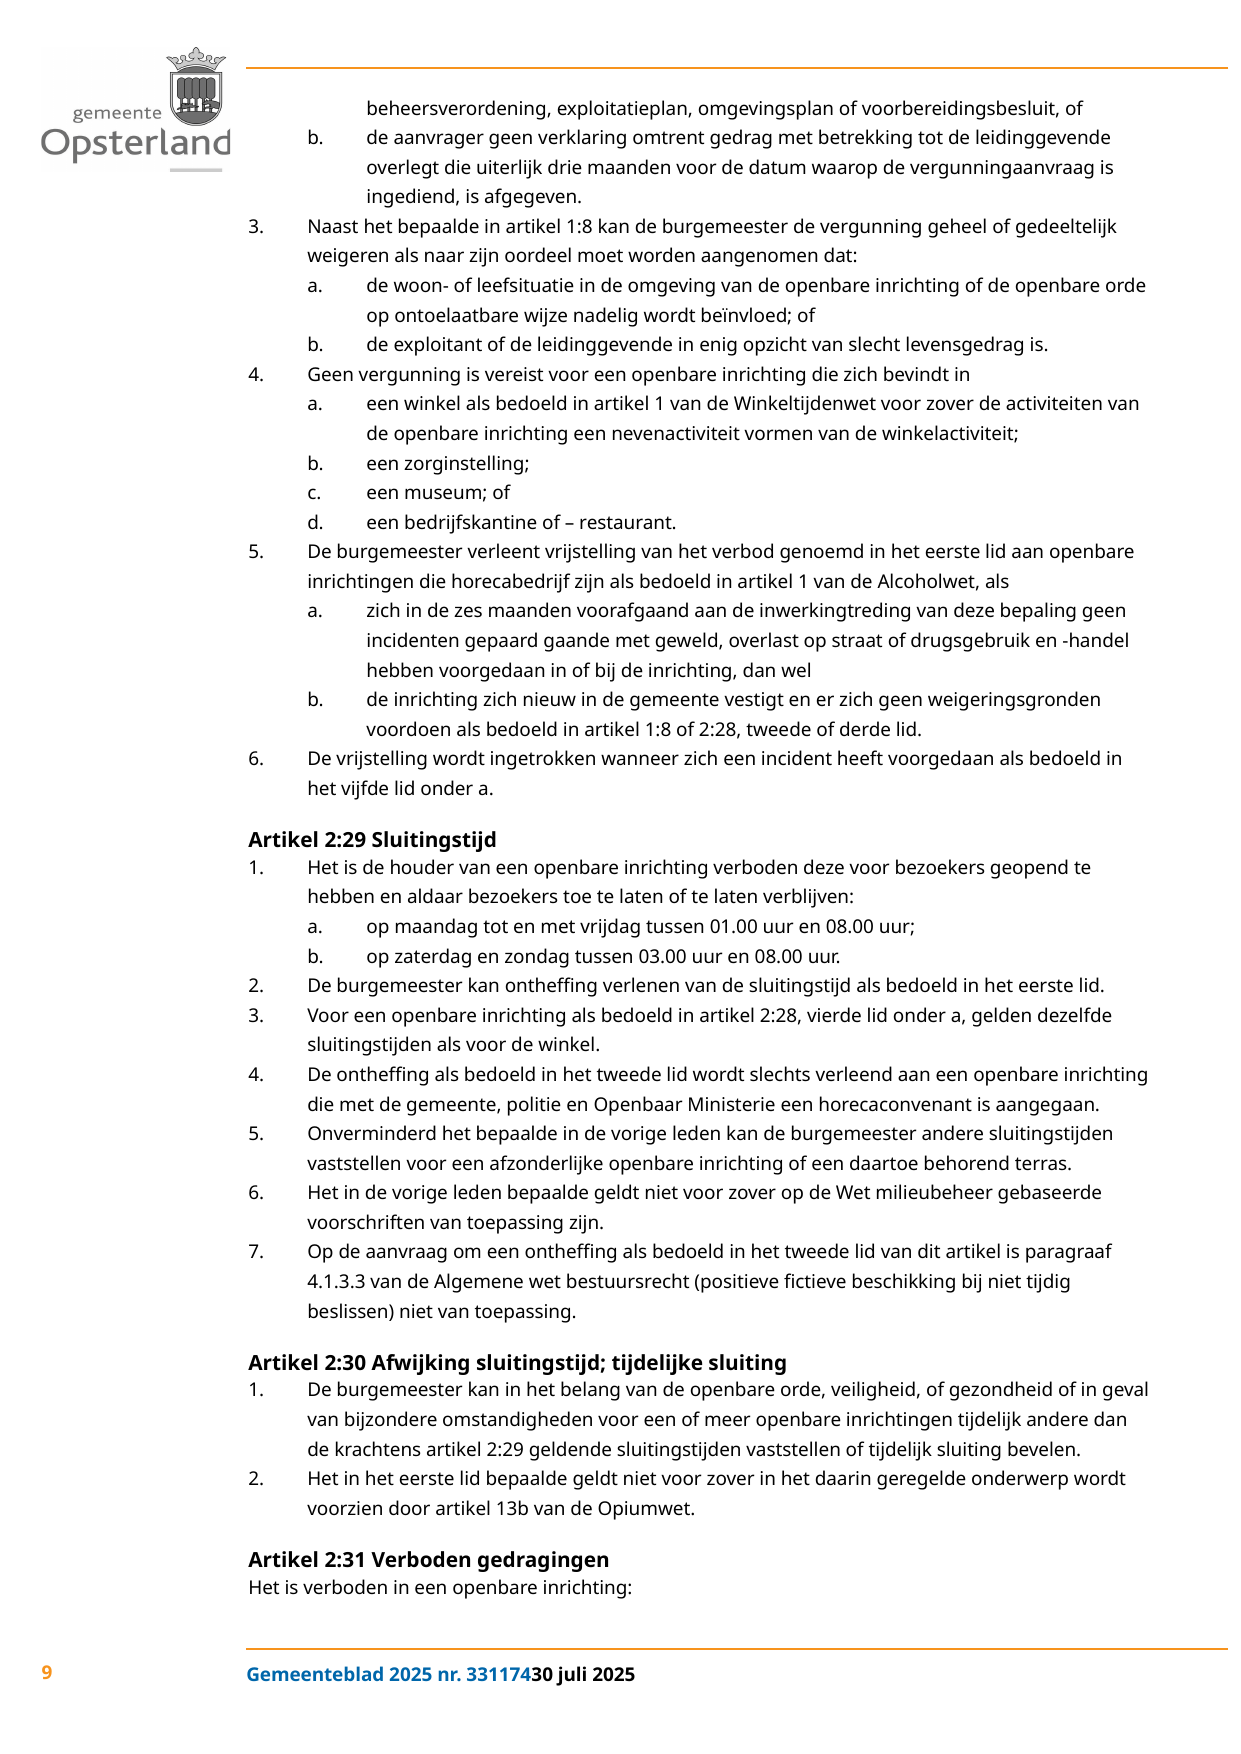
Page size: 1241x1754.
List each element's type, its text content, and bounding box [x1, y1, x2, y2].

list Op de aanvraag om een ontheffing als bedoeld in het tweede lid van dit artikel is paragraaf 4.1.3.3 van de Algemene wet bestuursrecht (positieve fictieve beschikking bij niet tijdig beslissen) niet van toepassing. [248, 1239, 1152, 1323]
text Het is verboden in een openbare inrichting: [248, 1574, 1152, 1599]
text Artikel 2:31 Verboden gedragingen [248, 1545, 1152, 1574]
list een zorginstelling; [307, 450, 1152, 476]
list Geen vergunning is vereist voor een openbare inrichting die zich bevindt in [248, 361, 1152, 387]
list Naast het bepaalde in artikel 1:8 kan de burgemeester de vergunning geheel of gedeeltelijk weigeren als naar zijn oordeel moet worden aangenomen dat: [248, 213, 1152, 268]
list De burgemeester kan ontheffing verlenen van de sluitingstijd als bedoeld in het eerste lid. [248, 972, 1152, 998]
list Het in de vorige leden bepaalde geldt niet voor zover op de Wet milieubeheer gebaseerde voorschriften van toepassing zijn. [248, 1179, 1152, 1235]
list Het in het eerste lid bepaalde geldt niet voor zover in het daarin geregelde onderwerp wordt voorzien door artikel 13b van de Opiumwet. [248, 1465, 1152, 1521]
list de aanvrager geen verklaring omtrent gedrag met betrekking tot de leidinggevende overlegt die uiterlijk drie maanden voor de datum waarop de vergunningaanvraag is ingediend, is afgegeven. [307, 124, 1152, 209]
list op maandag tot en met vrijdag tussen 01.00 uur en 08.00 uur; [307, 913, 1152, 939]
list een winkel als bedoeld in artikel 1 van de Winkeltijdenwet voor zover de activiteiten van de openbare inrichting een nevenactiviteit vormen van de winkelactiviteit; [307, 391, 1152, 446]
list De burgemeester kan in het belang van de openbare orde, veiligheid, of gezondheid of in geval van bijzondere omstandigheden voor een of meer openbare inrichtingen tijdelijk andere dan de krachtens artikel 2:29 geldende sluitingstijden vaststellen of tijdelijk sluiting bevelen. [248, 1377, 1152, 1462]
list een museum; of [307, 479, 1152, 505]
list beheersverordening, exploitatieplan, omgevingsplan of voorbereidingsbesluit, of [307, 95, 1152, 121]
text Artikel 2:30 Afwijking sluitingstijd; tijdelijke sluiting [248, 1348, 1152, 1377]
list zich in de zes maanden voorafgaand aan de inwerkingtreding van deze bepaling geen incidenten gepaard gaande met geweld, overlast op straat of drugsgebruik en -handel hebben voorgedaan in of bij de inrichting, dan wel [307, 598, 1152, 683]
list De burgemeester verleent vrijstelling van het verbod genoemd in het eerste lid aan openbare inrichtingen die horecabedrijf zijn als bedoeld in artikel 1 van de Alcoholwet, als [248, 538, 1152, 594]
list Voor een openbare inrichting als bedoeld in artikel 2:28, vierde lid onder a, gelden dezelfde sluitingstijden als voor de winkel. [248, 1002, 1152, 1057]
list Het is de houder van een openbare inrichting verboden deze voor bezoekers geopend te hebben en aldaar bezoekers toe te laten of te laten verblijven: [248, 854, 1152, 909]
list De ontheffing als bedoeld in het tweede lid wordt slechts verleend aan een openbare inrichting die met de gemeente, politie en Openbaar Ministerie een horecaconvenant is aangegaan. [248, 1061, 1152, 1116]
picture [41, 47, 231, 172]
list Onverminderd het bepaalde in de vorige leden kan de burgemeester andere sluitingstijden vaststellen voor een afzonderlijke openbare inrichting of een daartoe behorend terras. [248, 1120, 1152, 1176]
list op zaterdag en zondag tussen 03.00 uur en 08.00 uur. [307, 943, 1152, 968]
list De vrijstelling wordt ingetrokken wanneer zich een incident heeft voorgedaan als bedoeld in het vijfde lid onder a. [248, 746, 1152, 801]
list de woon- of leefsituatie in de omgeving van de openbare inrichting of de openbare orde op ontoelaatbare wijze nadelig wordt beïnvloed; of [307, 272, 1152, 328]
list de exploitant of de leidinggevende in enig opzicht van slecht levensgedrag is. [307, 331, 1152, 357]
list een bedrijfskantine of – restaurant. [307, 509, 1152, 535]
list de inrichting zich nieuw in de gemeente vestigt en er zich geen weigeringsgronden voordoen als bedoeld in artikel 1:8 of 2:28, tweede of derde lid. [307, 686, 1152, 742]
text Artikel 2:29 Sluitingstijd [248, 826, 1152, 854]
